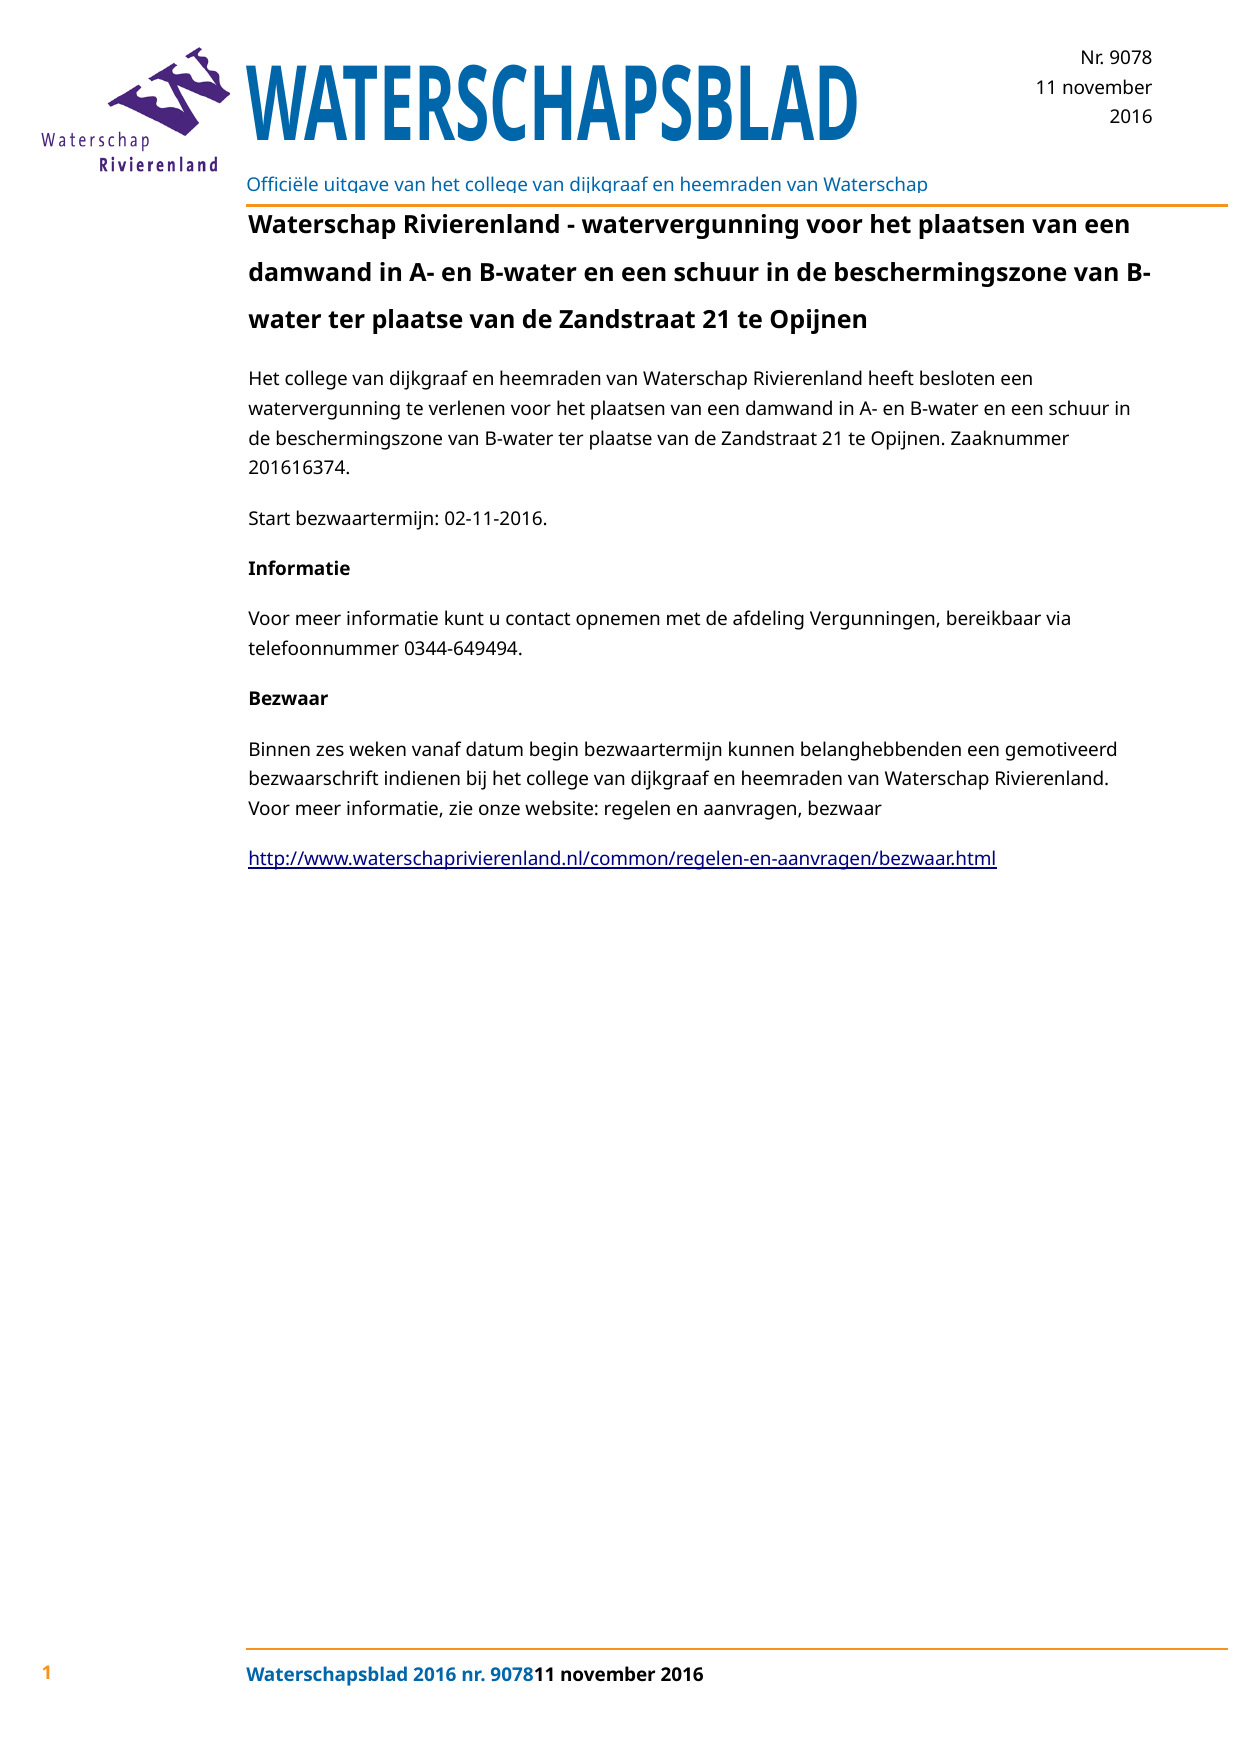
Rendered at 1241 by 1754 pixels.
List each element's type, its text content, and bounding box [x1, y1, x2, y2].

text Binnen zes weken vanaf datum begin bezwaartermijn kunnen belanghebbenden een gemotiveerd bezwaarschrift indienen bij het college van dijkgraaf en heemraden van Waterschap Rivierenland. Voor meer informatie, zie onze website: regelen en aanvragen, bezwaar [248, 736, 1152, 821]
text http://www.waterschaprivierenland.nl/common/regelen-en-aanvragen/bezwaar.html [248, 846, 1152, 871]
text Bezwaar [248, 686, 1152, 711]
text Start bezwaartermijn: 02-11-2016. [248, 505, 1152, 530]
text Het college van dijkgraaf en heemraden van Waterschap Rivierenland heeft besloten een watervergunning te verlenen voor het plaatsen van een damwand in A- en B-water en een schuur in de beschermingszone van B-water ter plaatse van de Zandstraat 21 te Opijnen. Zaaknummer 201616374. [248, 366, 1152, 480]
text Waterschap Rivierenland - watervergunning voor het plaatsen van een damwand in A- en B-water en een schuur in de beschermingszone van B-water ter plaatse van de Zandstraat 21 te Opijnen [248, 207, 1152, 336]
text Informatie [248, 555, 1152, 581]
text Voor meer informatie kunt u contact opnemen met de afdeling Vergunningen, bereikbaar via telefoonnummer 0344-649494. [248, 606, 1152, 661]
picture [41, 47, 231, 172]
